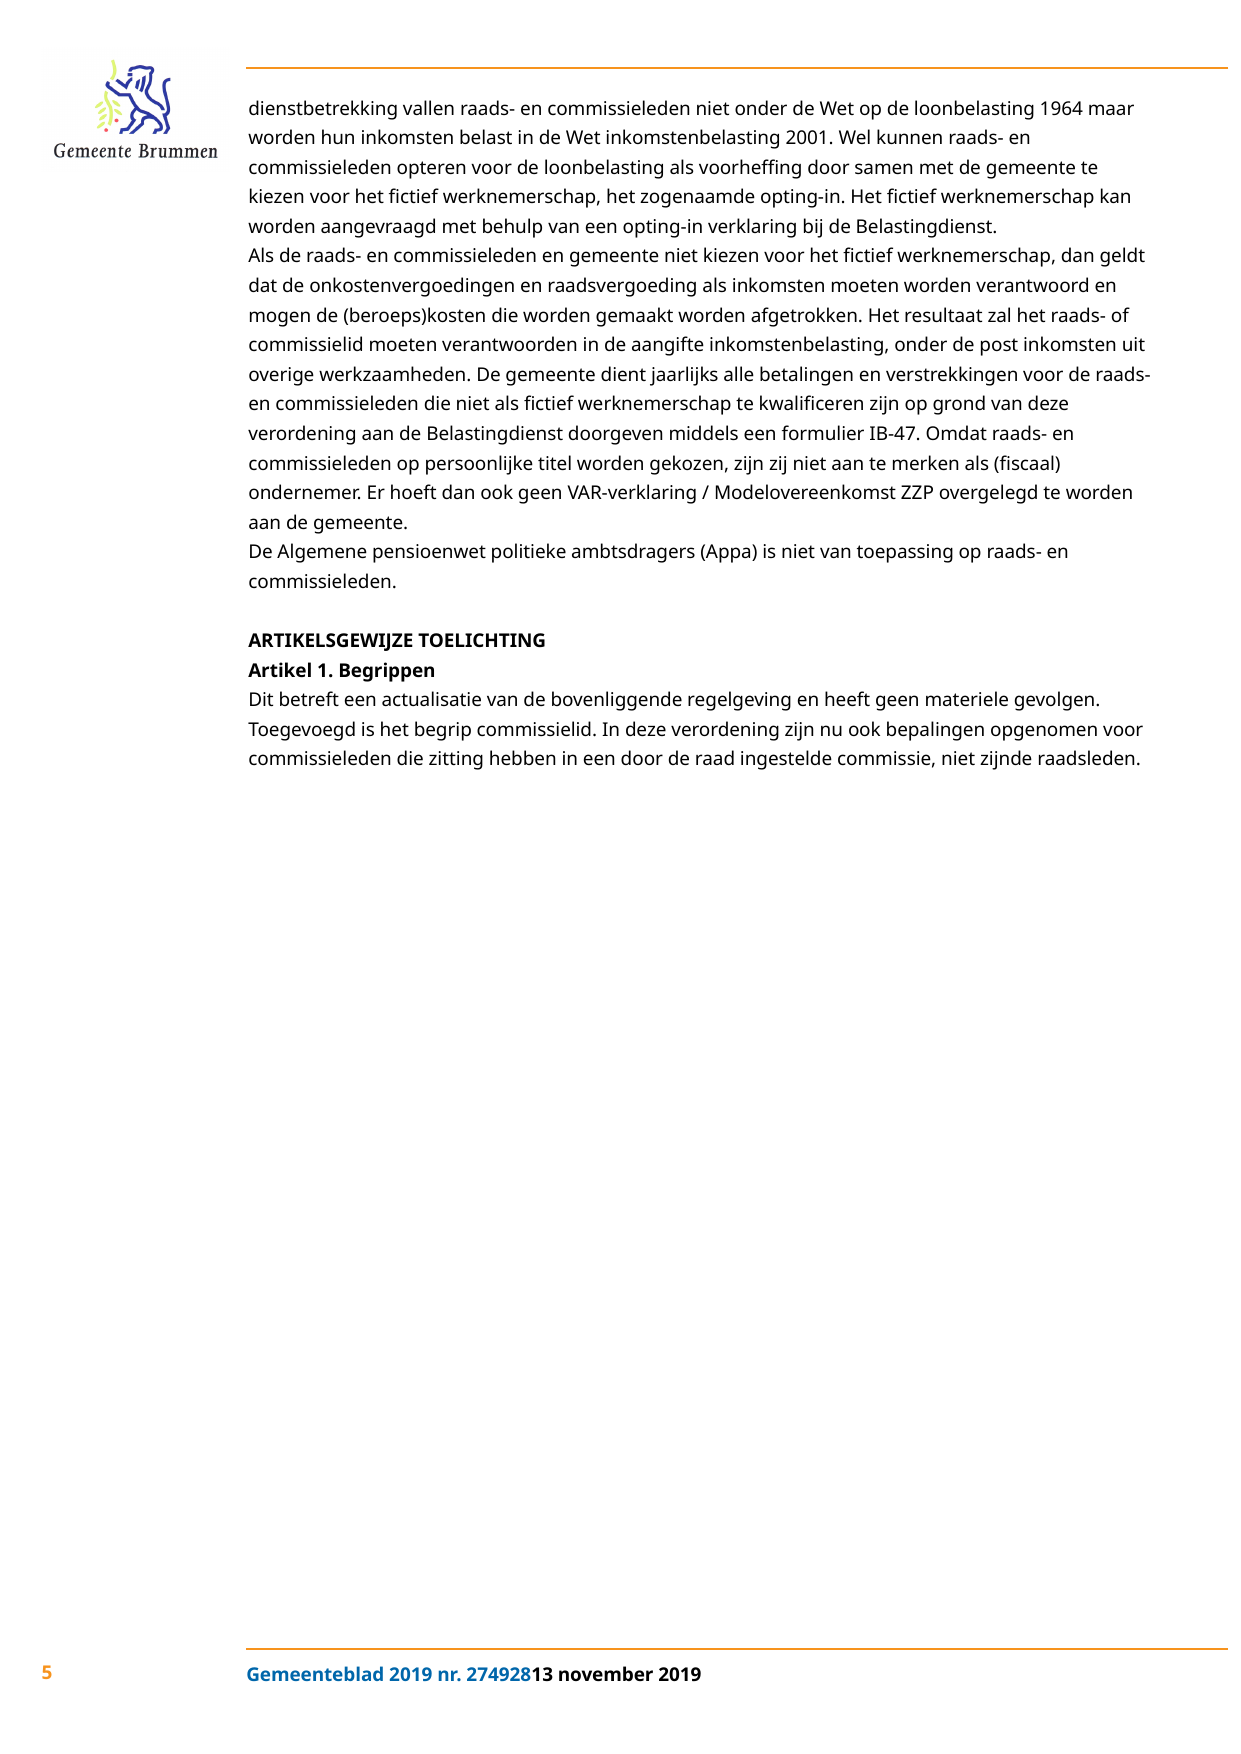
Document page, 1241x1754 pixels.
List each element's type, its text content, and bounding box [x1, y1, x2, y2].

picture [41, 47, 231, 172]
text Dit betreft een actualisatie van de bovenliggende regelgeving en heeft geen materiele gevolgen. Toegevoegd is het begrip commissielid. In deze verordening zijn nu ook bepalingen opgenomen voor commissieleden die zitting hebben in een door de raad ingestelde commissie, niet zijnde raadsleden. [248, 686, 1152, 771]
text Artikel 1. Begrippen [248, 657, 1152, 683]
text De Algemene pensioenwet politieke ambtsdragers (Appa) is niet van toepassing op raads- en commissieleden. [248, 538, 1152, 594]
text Als de raads- en commissieleden en gemeente niet kiezen voor het fictief werknemerschap, dan geldt dat de onkostenvergoedingen en raadsvergoeding als inkomsten moeten worden verantwoord en mogen de (beroeps)kosten die worden gemaakt worden afgetrokken. Het resultaat zal het raads- of commissielid moeten verantwoorden in de aangifte inkomstenbelasting, onder de post inkomsten uit overige werkzaamheden. De gemeente dient jaarlijks alle betalingen en verstrekkingen voor de raads- en commissieleden die niet als fictief werknemerschap te kwalificeren zijn op grond van deze verordening aan de Belastingdienst doorgeven middels een formulier IB-47. Omdat raads- en commissieleden op persoonlijke titel worden gekozen, zijn zij niet aan te merken als (fiscaal) ondernemer. Er hoeft dan ook geen VAR-verklaring / Modelovereenkomst ZZP overgelegd te worden aan de gemeente. [248, 243, 1152, 535]
text ARTIKELSGEWIJZE TOELICHTING [248, 627, 1152, 653]
text dienstbetrekking vallen raads- en commissieleden niet onder de Wet op de loonbelasting 1964 maar worden hun inkomsten belast in de Wet inkomstenbelasting 2001. Wel kunnen raads- en commissieleden opteren voor de loonbelasting als voorheffing door samen met de gemeente te kiezen voor het fictief werknemerschap, het zogenaamde opting-in. Het fictief werknemerschap kan worden aangevraagd met behulp van een opting-in verklaring bij de Belastingdienst. [248, 95, 1152, 239]
